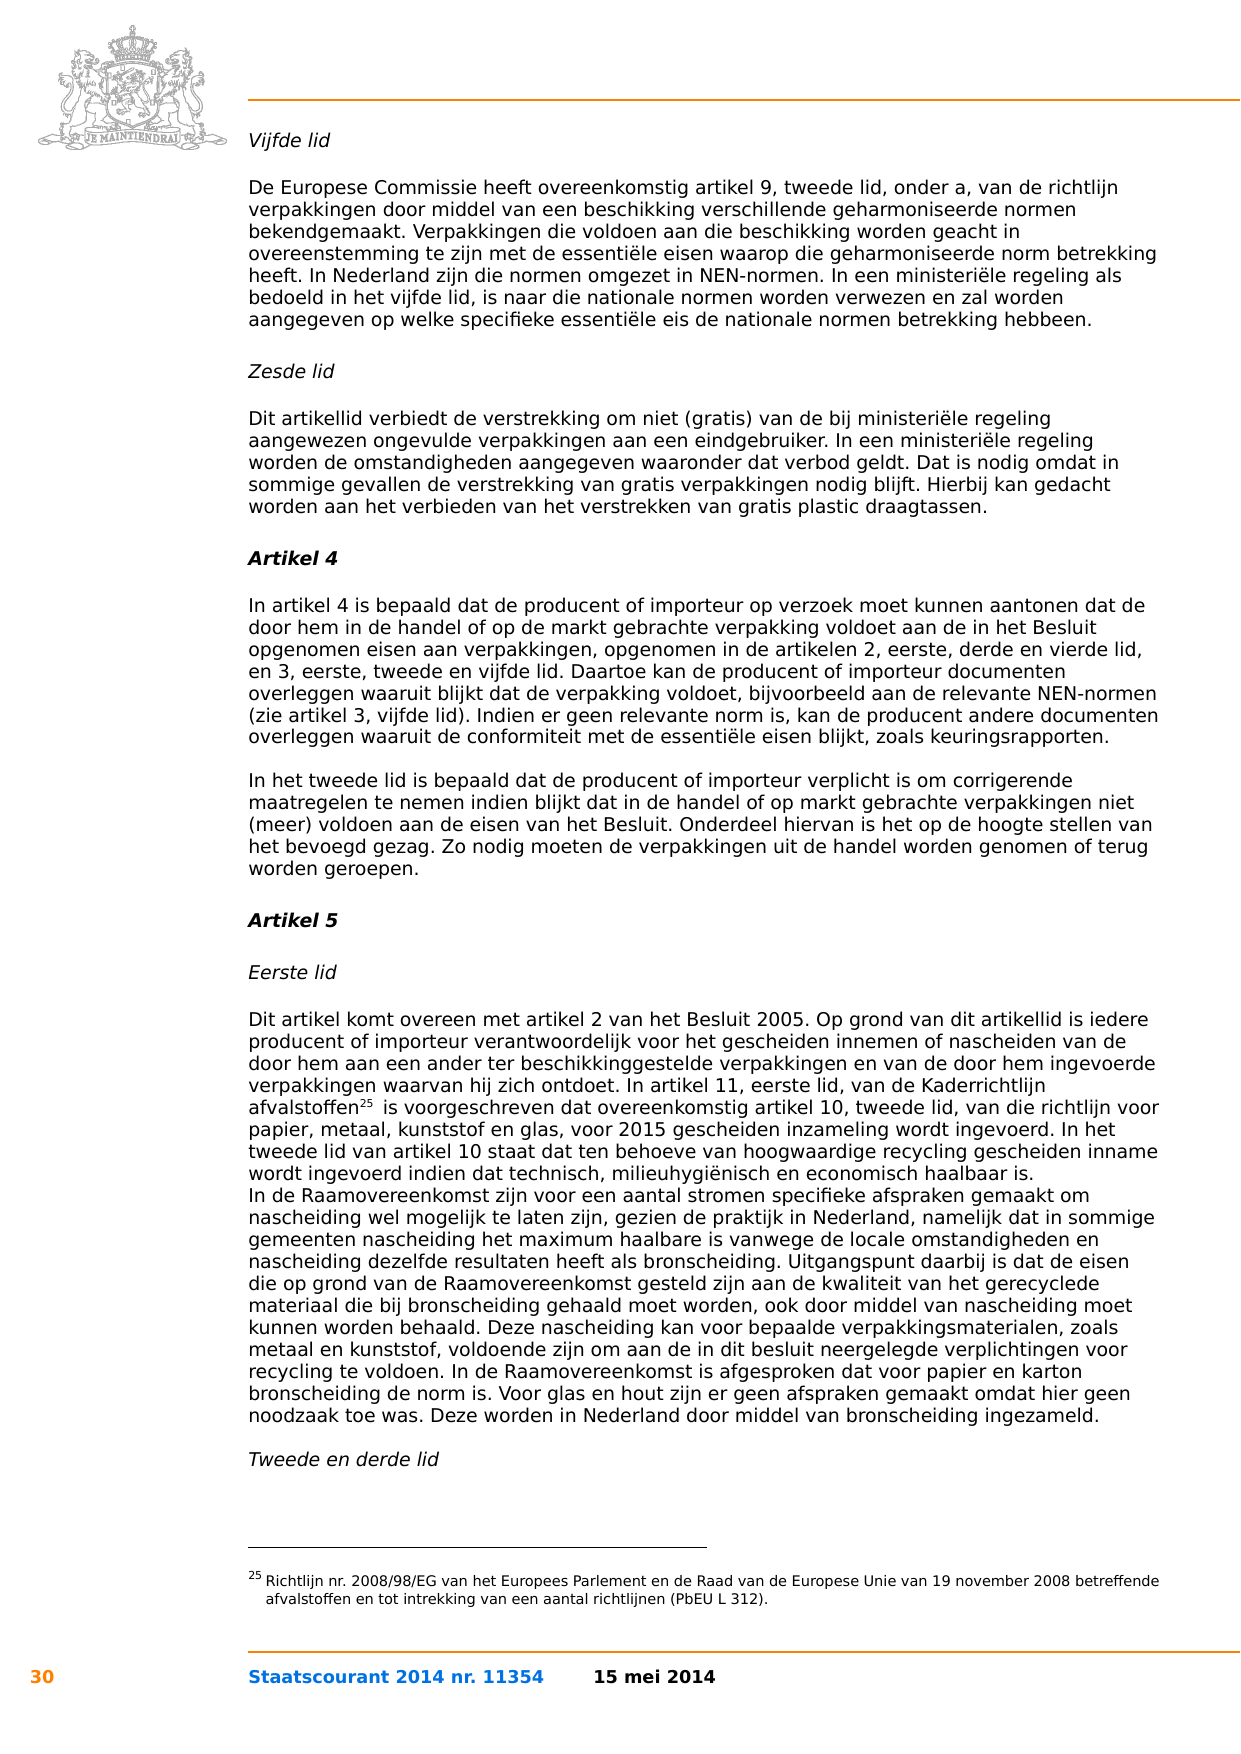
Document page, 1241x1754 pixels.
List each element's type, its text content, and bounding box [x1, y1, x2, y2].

text In het tweede lid is bepaald dat de producent of importeur verplicht is om corrigerende maatregelen te nemen indien blijkt dat in de handel of op markt gebrachte verpakkingen niet (meer) voldoen aan de eisen van het Besluit. Onderdeel hiervan is het op de hoogte stellen van het bevoegd gezag. Zo nodig moeten de verpakkingen uit de handel worden genomen of terug worden geroepen. [248, 770, 1163, 880]
subtitle Eerste lid [248, 962, 1163, 984]
subtitle Zesde lid [248, 361, 1163, 383]
text Richtlijn nr. 2008/98/EG van het Europees Parlement en de Raad van de Europese Unie van 19 november 2008 betreffende afvalstoffen en tot intrekking van een aantal richtlijnen (PbEU L 312). [248, 1569, 1163, 1608]
text In de Raamovereenkomst zijn voor een aantal stromen specifieke afspraken gemaakt om nascheiding wel mogelijk te laten zijn, gezien de praktijk in Nederland, namelijk dat in sommige gemeenten nascheiding het maximum haalbare is vanwege de locale omstandigheden en nascheiding dezelfde resultaten heeft als bronscheiding. Uitgangspunt daarbij is dat de eisen die op grond van de Raamovereenkomst gesteld zijn aan de kwaliteit van het gerecyclede materiaal die bij bronscheiding gehaald moet worden, ook door middel van nascheiding moet kunnen worden behaald. Deze nascheiding kan voor bepaalde verpakkingsmaterialen, zoals metaal en kunststof, voldoende zijn om aan de in dit besluit neergelegde verplichtingen voor recycling te voldoen. In de Raamovereenkomst is afgesproken dat voor papier en karton bronscheiding de norm is. Voor glas en hout zijn er geen afspraken gemaakt omdat hier geen noodzaak toe was. Deze worden in Nederland door middel van bronscheiding ingezameld. [248, 1185, 1163, 1427]
text Tweede en derde lid [248, 1449, 1163, 1471]
text Dit artikellid verbiedt de verstrekking om niet (gratis) van de bij ministeriële regeling aangewezen ongevulde verpakkingen aan een eindgebruiker. In een ministeriële regeling worden de omstandigheden aangegeven waaronder dat verbod geldt. Dat is nodig omdat in sommige gevallen de verstrekking van gratis verpakkingen nodig blijft. Hierbij kan gedacht worden aan het verbieden van het verstrekken van gratis plastic draagtassen. [248, 408, 1163, 518]
text In artikel 4 is bepaald dat de producent of importeur op verzoek moet kunnen aantonen dat de door hem in de handel of op de markt gebrachte verpakking voldoet aan de in het Besluit opgenomen eisen aan verpakkingen, opgenomen in de artikelen 2, eerste, derde en vierde lid, en 3, eerste, tweede en vijfde lid. Daartoe kan de producent of importeur documenten overleggen waaruit blijkt dat de verpakking voldoet, bijvoorbeeld aan de relevante NEN-normen (zie artikel 3, vijfde lid). Indien er geen relevante norm is, kan de producent andere documenten overleggen waaruit de conformiteit met de essentiële eisen blijkt, zoals keuringsrapporten. [248, 594, 1163, 748]
subtitle Artikel 5 [248, 910, 1163, 932]
text De Europese Commissie heeft overeenkomstig artikel 9, tweede lid, onder a, van de richtlijn verpakkingen door middel van een beschikking verschillende geharmoniseerde normen bekendgemaakt. Verpakkingen die voldoen aan die beschikking worden geacht in overeenstemming te zĳn met de essentiële eisen waarop die geharmoniseerde norm betrekking heeft. In Nederland zijn die normen omgezet in NEN-normen. In een ministeriële regeling als bedoeld in het vijfde lid, is naar die nationale normen worden verwezen en zal worden aangegeven op welke specifieke essentiële eis de nationale normen betrekking hebbeen. [248, 177, 1163, 331]
text Dit artikel komt overeen met artikel 2 van het Besluit 2005. Op grond van dit artikellid is iedere producent of importeur verantwoordelijk voor het gescheiden innemen of nascheiden van de door hem aan een ander ter beschikkinggestelde verpakkingen en van de door hem ingevoerde verpakkingen waarvan hij zich ontdoet. In artikel 11, eerste lid, van de Kaderrichtlijn afvalstoffen is voorgeschreven dat overeenkomstig artikel 10, tweede lid, van die richtlijn voor papier, metaal, kunststof en glas, voor 2015 gescheiden inzameling wordt ingevoerd. In het tweede lid van artikel 10 staat dat ten behoeve van hoogwaardige recycling gescheiden inname wordt ingevoerd indien dat technisch, milieuhygiënisch en economisch haalbaar is. [248, 1009, 1163, 1185]
subtitle Artikel 4 [248, 548, 1163, 569]
picture [38, 25, 227, 150]
subtitle Vijfde lid [248, 130, 1163, 152]
